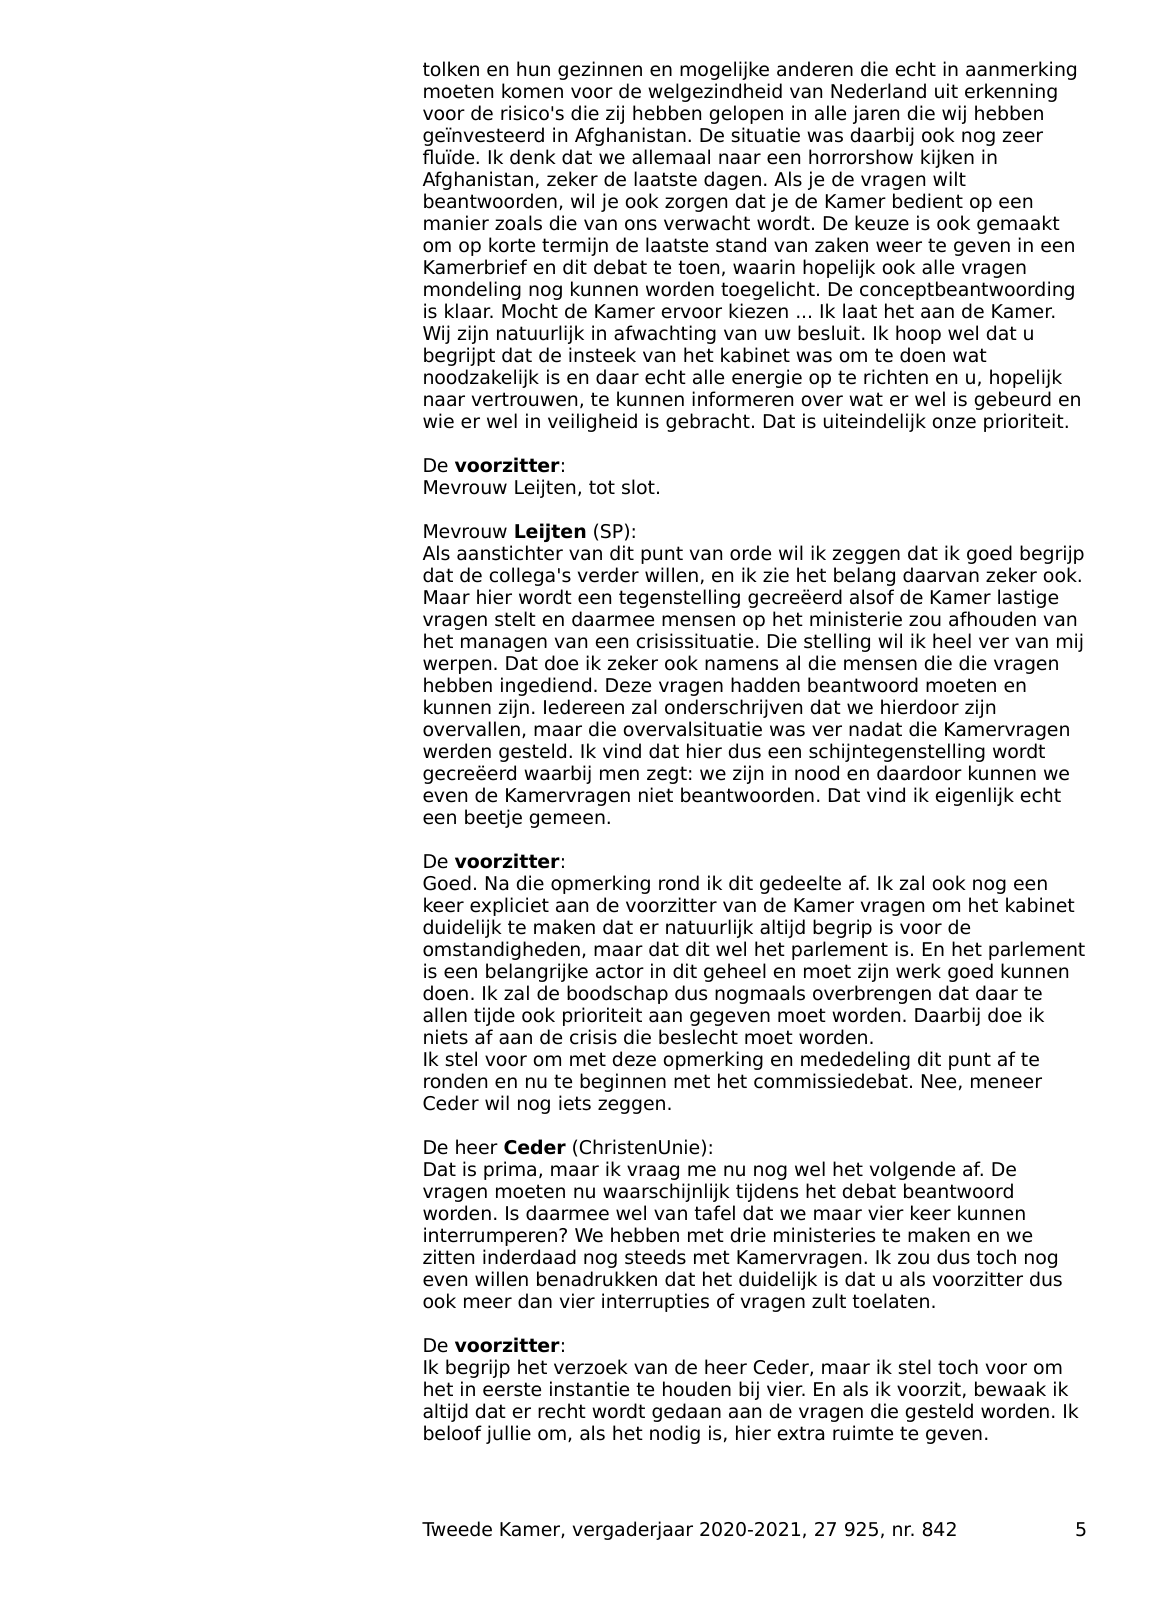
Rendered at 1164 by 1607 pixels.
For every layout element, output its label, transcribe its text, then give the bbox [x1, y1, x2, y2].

text De voorzitter: [422, 851, 1087, 873]
text Mevrouw Leijten (SP): [422, 521, 1087, 543]
text De voorzitter: [422, 455, 1087, 477]
text De voorzitter: [422, 1335, 1087, 1357]
text tolken en hun gezinnen en mogelijke anderen die echt in aanmerking moeten komen voor de welgezindheid van Nederland uit erkenning voor de risico's die zij hebben gelopen in alle jaren die wij hebben geïnvesteerd in Afghanistan. De situatie was daarbij ook nog zeer fluïde. Ik denk dat we allemaal naar een horrorshow kijken in Afghanistan, zeker de laatste dagen. Als je de vragen wilt beantwoorden, wil je ook zorgen dat je de Kamer bedient op een manier zoals die van ons verwacht wordt. De keuze is ook gemaakt om op korte termijn de laatste stand van zaken weer te geven in een Kamerbrief en dit debat te toen, waarin hopelijk ook alle vragen mondeling nog kunnen worden toegelicht. De conceptbeantwoording is klaar. Mocht de Kamer ervoor kiezen ... Ik laat het aan de Kamer. Wij zijn natuurlijk in afwachting van uw besluit. Ik hoop wel dat u begrijpt dat de insteek van het kabinet was om te doen wat noodzakelijk is en daar echt alle energie op te richten en u, hopelijk naar vertrouwen, te kunnen informeren over wat er wel is gebeurd en wie er wel in veiligheid is gebracht. Dat is uiteindelijk onze prioriteit. [422, 59, 1087, 433]
text Mevrouw Leijten, tot slot. [422, 477, 1087, 499]
text Als aanstichter van dit punt van orde wil ik zeggen dat ik goed begrijp dat de collega's verder willen, en ik zie het belang daarvan zeker ook. Maar hier wordt een tegenstelling gecreëerd alsof de Kamer lastige vragen stelt en daarmee mensen op het ministerie zou afhouden van het managen van een crisissituatie. Die stelling wil ik heel ver van mij werpen. Dat doe ik zeker ook namens al die mensen die die vragen hebben ingediend. Deze vragen hadden beantwoord moeten en kunnen zijn. Iedereen zal onderschrijven dat we hierdoor zijn overvallen, maar die overvalsituatie was ver nadat die Kamervragen werden gesteld. Ik vind dat hier dus een schijntegenstelling wordt gecreëerd waarbij men zegt: we zijn in nood en daardoor kunnen we even de Kamervragen niet beantwoorden. Dat vind ik eigenlijk echt een beetje gemeen. [422, 543, 1087, 829]
text De heer Ceder (ChristenUnie): [422, 1137, 1087, 1159]
text Dat is prima, maar ik vraag me nu nog wel het volgende af. De vragen moeten nu waarschijnlijk tijdens het debat beantwoord worden. Is daarmee wel van tafel dat we maar vier keer kunnen interrumperen? We hebben met drie ministeries te maken en we zitten inderdaad nog steeds met Kamervragen. Ik zou dus toch nog even willen benadrukken dat het duidelijk is dat u als voorzitter dus ook meer dan vier interrupties of vragen zult toelaten. [422, 1159, 1087, 1313]
text Ik stel voor om met deze opmerking en mededeling dit punt af te ronden en nu te beginnen met het commissiedebat. Nee, meneer Ceder wil nog iets zeggen. [422, 1049, 1087, 1115]
text Goed. Na die opmerking rond ik dit gedeelte af. Ik zal ook nog een keer expliciet aan de voorzitter van de Kamer vragen om het kabinet duidelijk te maken dat er natuurlijk altijd begrip is voor de omstandigheden, maar dat dit wel het parlement is. En het parlement is een belangrijke actor in dit geheel en moet zijn werk goed kunnen doen. Ik zal de boodschap dus nogmaals overbrengen dat daar te allen tijde ook prioriteit aan gegeven moet worden. Daarbij doe ik niets af aan de crisis die beslecht moet worden. [422, 873, 1087, 1049]
text Ik begrijp het verzoek van de heer Ceder, maar ik stel toch voor om het in eerste instantie te houden bij vier. En als ik voorzit, bewaak ik altijd dat er recht wordt gedaan aan de vragen die gesteld worden. Ik beloof jullie om, als het nodig is, hier extra ruimte te geven. [422, 1357, 1087, 1445]
